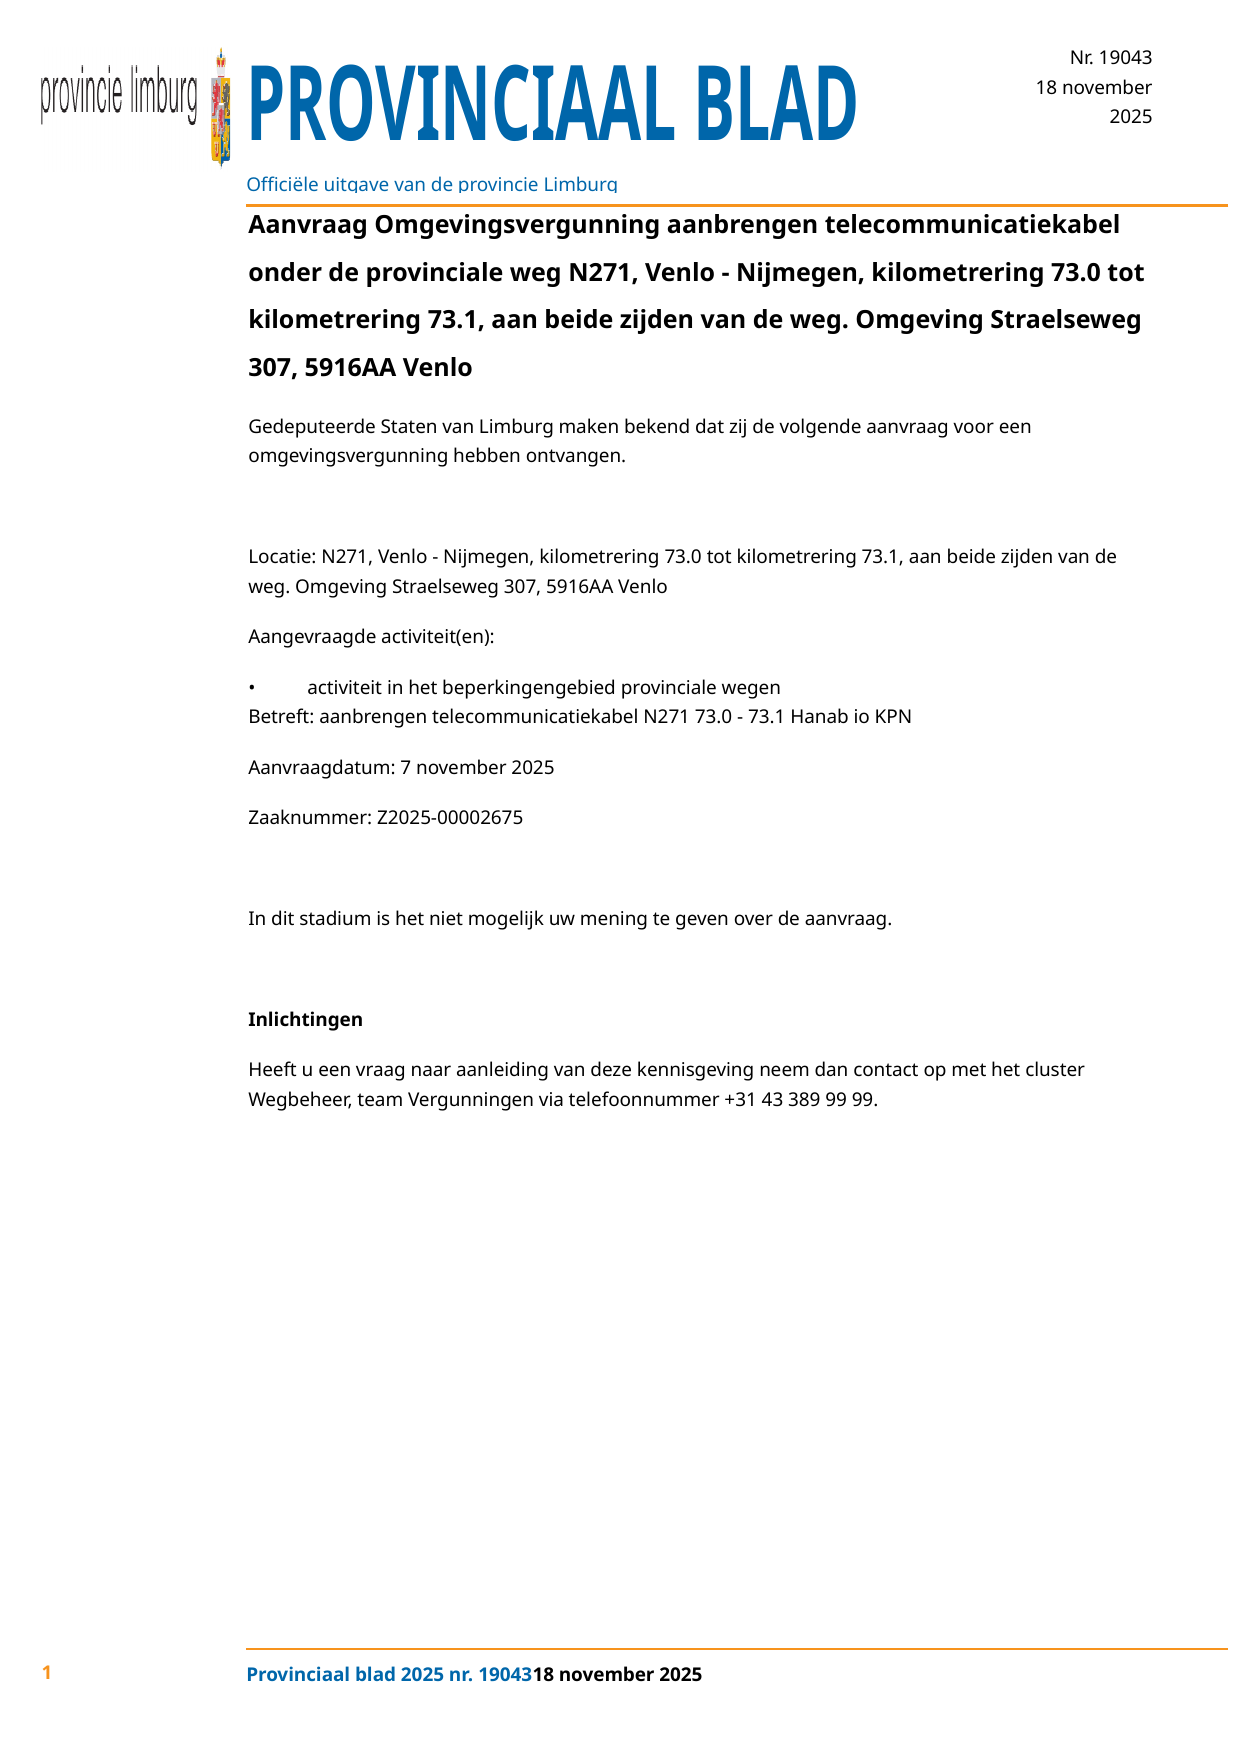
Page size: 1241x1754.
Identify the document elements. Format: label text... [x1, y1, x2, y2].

text Locatie: N271, Venlo - Nijmegen, kilometrering 73.0 tot kilometrering 73.1, aan beide zijden van de weg. Omgeving Straelseweg 307, 5916AA Venlo [248, 543, 1152, 599]
text Heeft u een vraag naar aanleiding van deze kennisgeving neem dan contact op met het cluster Wegbeheer, team Vergunningen via telefoonnummer +31 43 389 99 99. [248, 1056, 1152, 1112]
text Aanvraag Omgevingsvergunning aanbrengen telecommunicatiekabel onder de provinciale weg N271, Venlo - Nijmegen, kilometrering 73.0 tot kilometrering 73.1, aan beide zijden van de weg. Omgeving Straelseweg 307, 5916AA Venlo [248, 207, 1152, 384]
text Aanvraagdatum: 7 november 2025 [248, 754, 1152, 780]
text Inlichtingen [248, 1006, 1152, 1032]
text Gedeputeerde Staten van Limburg maken bekend dat zij de volgende aanvraag voor een omgevingsvergunning hebben ontvangen. [248, 413, 1152, 468]
text Zaaknummer: Z2025-00002675 [248, 804, 1152, 830]
picture [41, 47, 231, 172]
text Betreft: aanbrengen telecommunicatiekabel N271 73.0 - 73.1 Hanab io KPN [248, 703, 1152, 729]
list activiteit in het beperkingengebied provinciale wegen [248, 674, 1152, 700]
text Aangevraagde activiteit(en): [248, 623, 1152, 649]
text In dit stadium is het niet mogelijk uw mening te geven over de aanvraag. [248, 905, 1152, 931]
